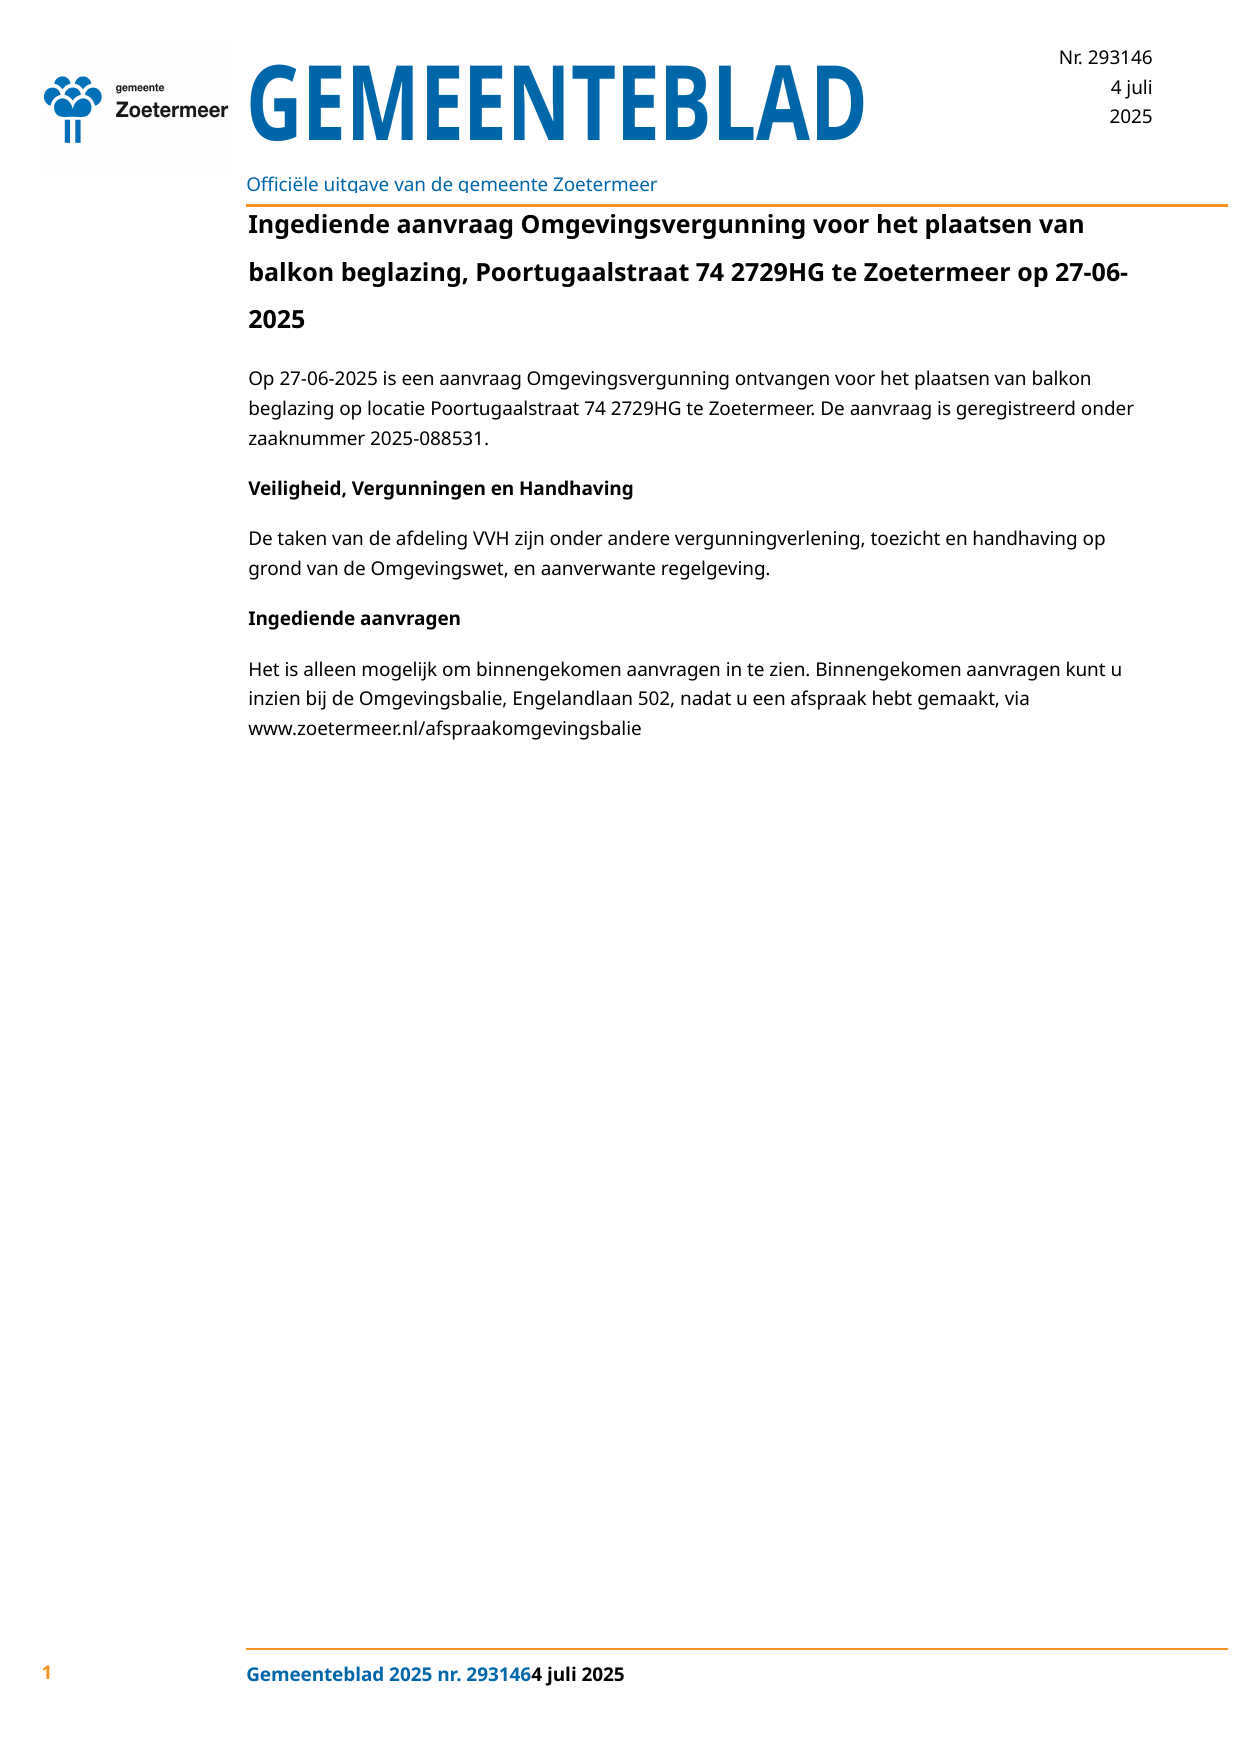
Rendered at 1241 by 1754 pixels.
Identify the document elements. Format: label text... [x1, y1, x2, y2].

text Ingediende aanvraag Omgevingsvergunning voor het plaatsen van balkon beglazing, Poortugaalstraat 74 2729HG te Zoetermeer op 27-06-2025 [248, 207, 1152, 336]
text De taken van de afdeling VVH zijn onder andere vergunningverlening, toezicht en handhaving op grond van de Omgevingswet, en aanverwante regelgeving. [248, 526, 1152, 581]
text Het is alleen mogelijk om binnengekomen aanvragen in te zien. Binnengekomen aanvragen kunt u inzien bij de Omgevingsbalie, Engelandlaan 502, nadat u een afspraak hebt gemaakt, via www.zoetermeer.nl/afspraakomgevingsbalie [248, 656, 1152, 741]
picture [41, 47, 231, 172]
text Veiligheid, Vergunningen en Handhaving [248, 475, 1152, 501]
text Op 27-06-2025 is een aanvraag Omgevingsvergunning ontvangen voor het plaatsen van balkon beglazing op locatie Poortugaalstraat 74 2729HG te Zoetermeer. De aanvraag is geregistreerd onder zaaknummer 2025-088531. [248, 366, 1152, 450]
text Ingediende aanvragen [248, 606, 1152, 631]
